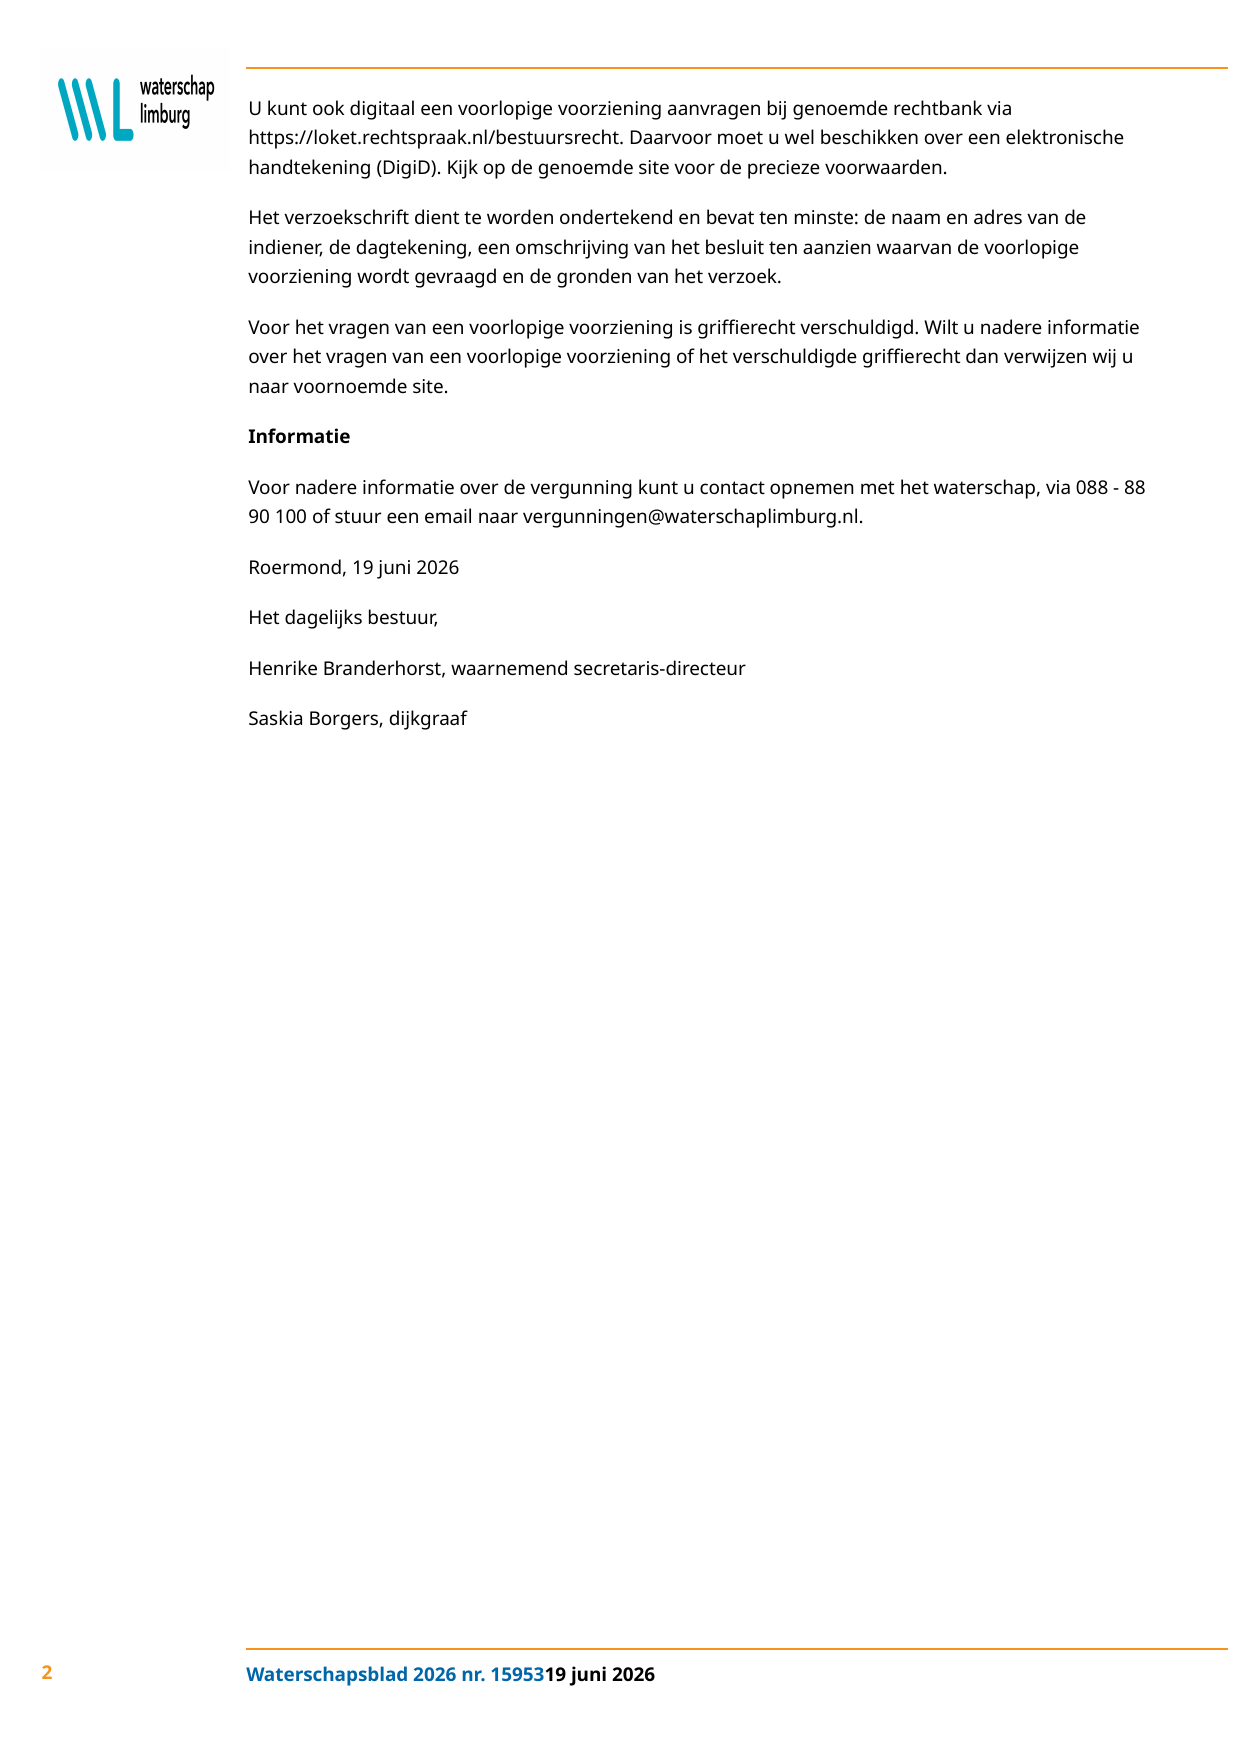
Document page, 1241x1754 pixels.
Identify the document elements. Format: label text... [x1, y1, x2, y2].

text Het verzoekschrift dient te worden ondertekend en bevat ten minste: de naam en adres van de indiener, de dagtekening, een omschrijving van het besluit ten aanzien waarvan de voorlopige voorziening wordt gevraagd en de gronden van het verzoek. [248, 204, 1152, 289]
text Saskia Borgers, dijkgraaf [248, 705, 1152, 731]
text U kunt ook digitaal een voorlopige voorziening aanvragen bij genoemde rechtbank via https://loket.rechtspraak.nl/bestuursrecht. Daarvoor moet u wel beschikken over een elektronische handtekening (DigiD). Kijk op de genoemde site voor de precieze voorwaarden. [248, 95, 1152, 180]
text Voor het vragen van een voorlopige voorziening is griffierecht verschuldigd. Wilt u nadere informatie over het vragen van een voorlopige voorziening of het verschuldigde griffierecht dan verwijzen wij u naar voornoemde site. [248, 314, 1152, 399]
text Het dagelijks bestuur, [248, 604, 1152, 630]
text Roermond, 19 juni 2026 [248, 554, 1152, 580]
text Informatie [248, 423, 1152, 449]
text Henrike Branderhorst, waarnemend secretaris-directeur [248, 655, 1152, 681]
picture [41, 47, 231, 172]
text Voor nadere informatie over de vergunning kunt u contact opnemen met het waterschap, via 088 - 88 90 100 of stuur een email naar vergunningen@waterschaplimburg.nl. [248, 474, 1152, 529]
